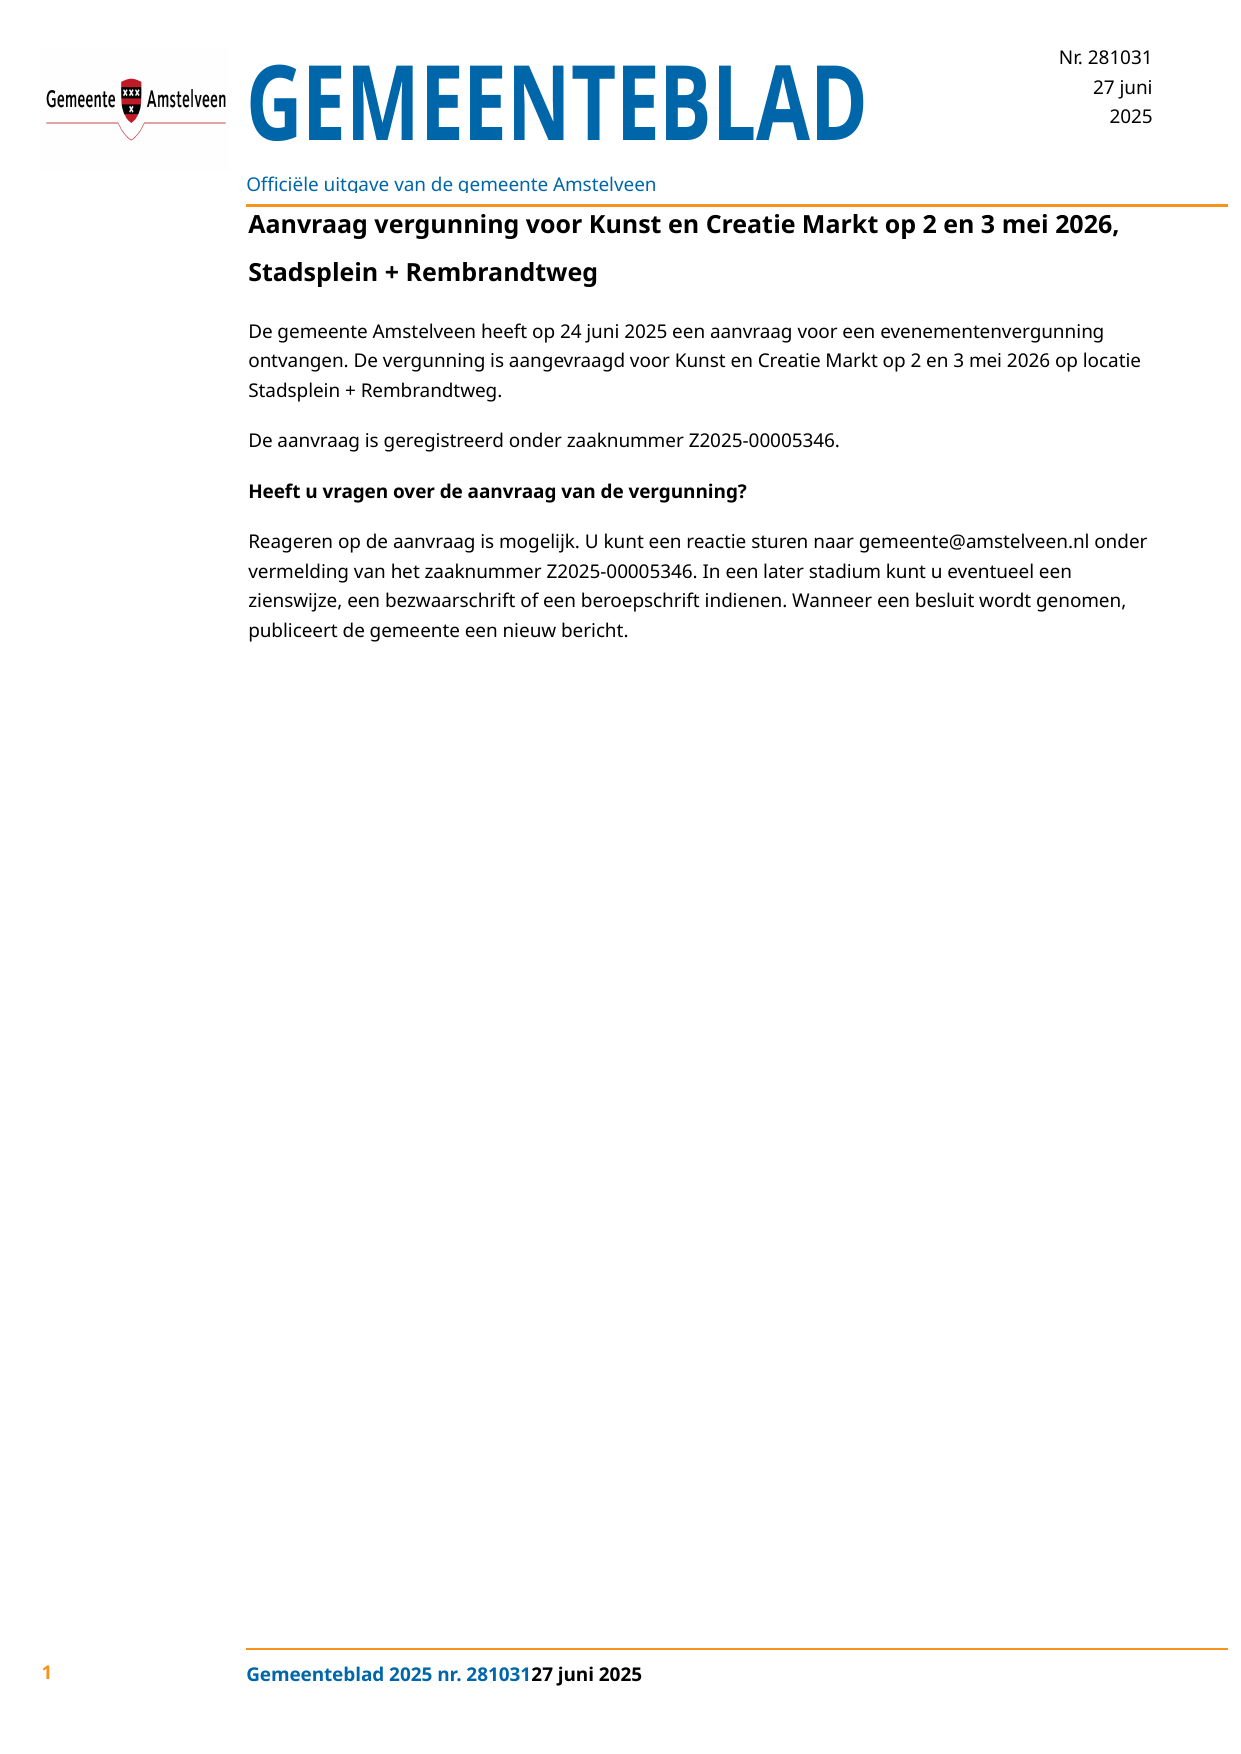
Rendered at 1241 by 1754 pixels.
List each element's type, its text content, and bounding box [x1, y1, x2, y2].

text Heeft u vragen over de aanvraag van de vergunning? [248, 478, 1152, 504]
text De aanvraag is geregistreerd onder zaaknummer Z2025-00005346. [248, 427, 1152, 453]
text De gemeente Amstelveen heeft op 24 juni 2025 een aanvraag voor een evenementenvergunning ontvangen. De vergunning is aangevraagd voor Kunst en Creatie Markt op 2 en 3 mei 2026 op locatie Stadsplein + Rembrandtweg. [248, 318, 1152, 403]
text Reageren op de aanvraag is mogelijk. U kunt een reactie sturen naar gemeente@amstelveen.nl onder vermelding van het zaaknummer Z2025-00005346. In een later stadium kunt u eventueel een zienswijze, een bezwaarschrift of een beroepschrift indienen. Wanneer een besluit wordt genomen, publiceert de gemeente een nieuw bericht. [248, 528, 1152, 643]
text Aanvraag vergunning voor Kunst en Creatie Markt op 2 en 3 mei 2026, Stadsplein + Rembrandtweg [248, 207, 1152, 288]
picture [41, 47, 231, 172]
